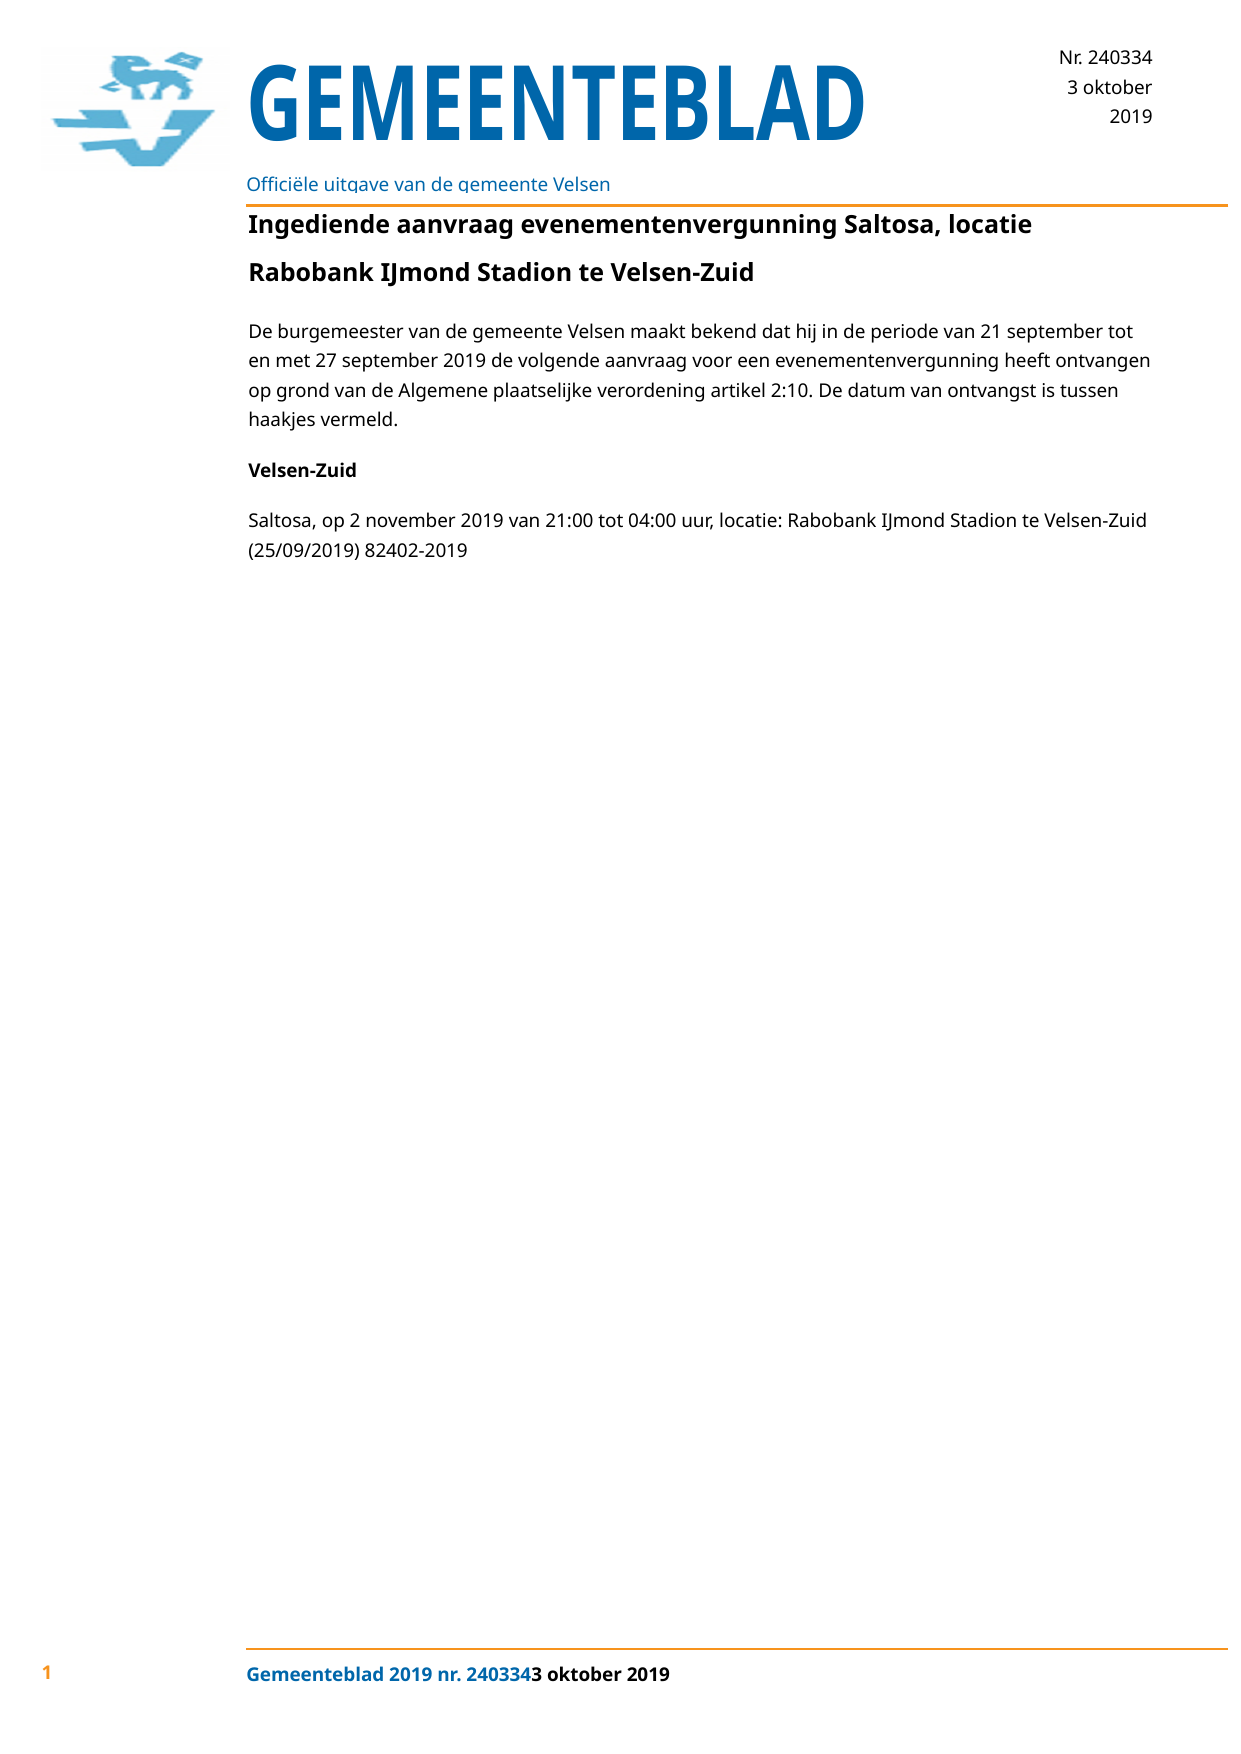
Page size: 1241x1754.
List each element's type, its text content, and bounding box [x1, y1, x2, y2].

picture [41, 47, 231, 172]
text Ingediende aanvraag evenementenvergunning Saltosa, locatie Rabobank IJmond Stadion te Velsen-Zuid [248, 207, 1152, 288]
text De burgemeester van de gemeente Velsen maakt bekend dat hij in de periode van 21 september tot en met 27 september 2019 de volgende aanvraag voor een evenementenvergunning heeft ontvangen op grond van de Algemene plaatselijke verordening artikel 2:10. De datum van ontvangst is tussen haakjes vermeld. [248, 318, 1152, 432]
text Velsen-Zuid [248, 457, 1152, 483]
text Saltosa, op 2 november 2019 van 21:00 tot 04:00 uur, locatie: Rabobank IJmond Stadion te Velsen-Zuid (25/09/2019) 82402-2019 [248, 507, 1152, 563]
